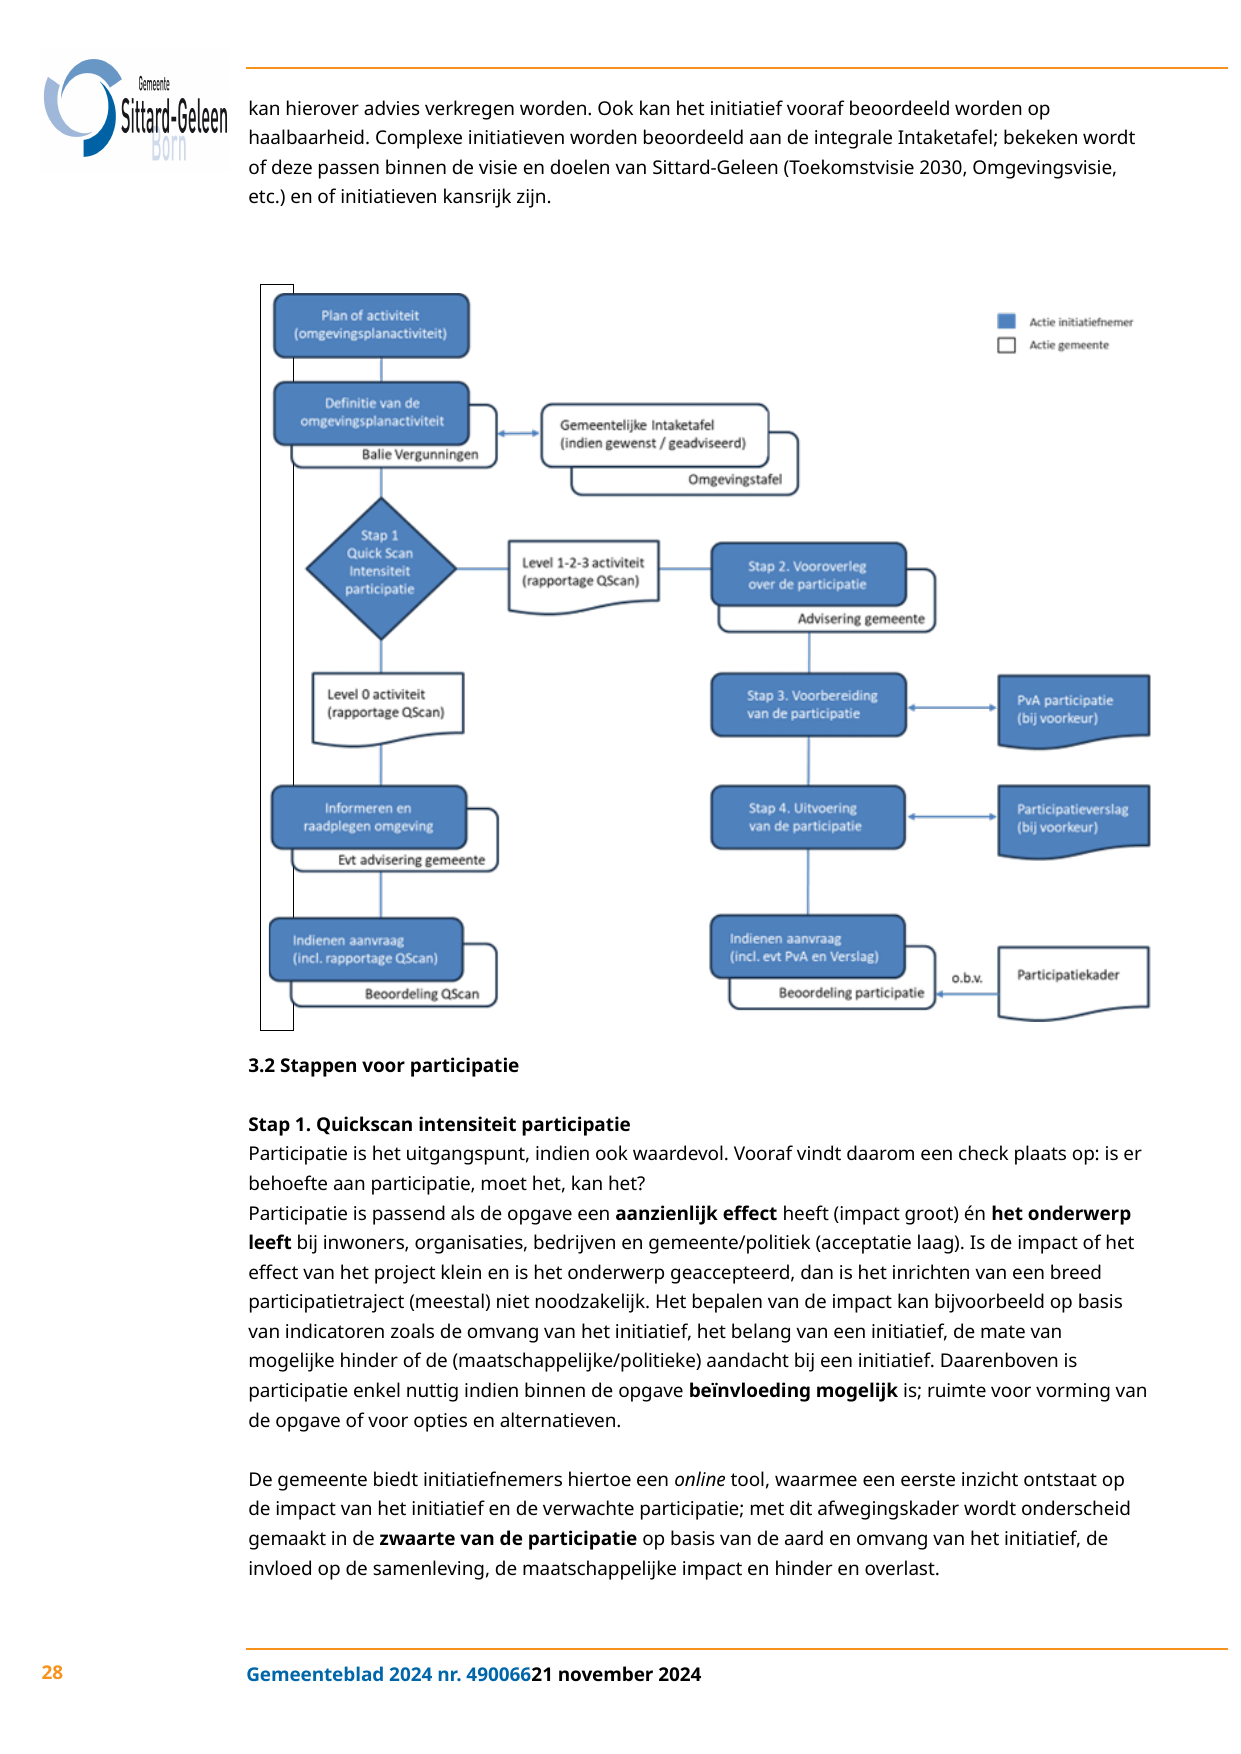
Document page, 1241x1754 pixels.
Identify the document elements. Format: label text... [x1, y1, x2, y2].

text 3.2 Stappen voor participatie [248, 1052, 1152, 1078]
picture [268, 293, 1173, 1022]
text Stap 1. Quickscan intensiteit participatie [248, 1111, 1152, 1137]
text Participatie is het uitgangspunt, indien ook waardevol. Vooraf vindt daarom een check plaats op: is er behoefte aan participatie, moet het, kan het? [248, 1141, 1152, 1196]
text kan hierover advies verkregen worden. Ook kan het initiatief vooraf beoordeeld worden op haalbaarheid. Complexe initiatieven worden beoordeeld aan de integrale Intaketafel; bekeken wordt of deze passen binnen de visie en doelen van Sittard-Geleen (Toekomstvisie 2030, Omgevingsvisie, etc.) en of initiatieven kansrijk zijn. [248, 95, 1152, 209]
text De gemeente biedt initiatiefnemers hiertoe een online tool, waarmee een eerste inzicht ontstaat op de impact van het initiatief en de verwachte participatie; met dit afwegingskader wordt onderscheid gemaakt in de zwaarte van de participatie op basis van de aard en omvang van het initiatief, de invloed op de samenleving, de maatschappelijke impact en hinder en overlast. [248, 1466, 1152, 1581]
picture [41, 47, 231, 172]
text Participatie is passend als de opgave een aanzienlijk effect heeft (impact groot) én het onderwerp leeft bij inwoners, organisaties, bedrijven en gemeente/politiek (acceptatie laag). Is de impact of het effect van het project klein en is het onderwerp geaccepteerd, dan is het inrichten van een breed participatietraject (meestal) niet noodzakelijk. Het bepalen van de impact kan bijvoorbeeld op basis van indicatoren zoals de omvang van het initiatief, het belang van een initiatief, de mate van mogelijke hinder of de (maatschappelijke/politieke) aandacht bij een initiatief. Daarenboven is participatie enkel nuttig indien binnen de opgave beïnvloeding mogelijk is; ruimte voor vorming van de opgave of voor opties en alternatieven. [248, 1200, 1152, 1433]
